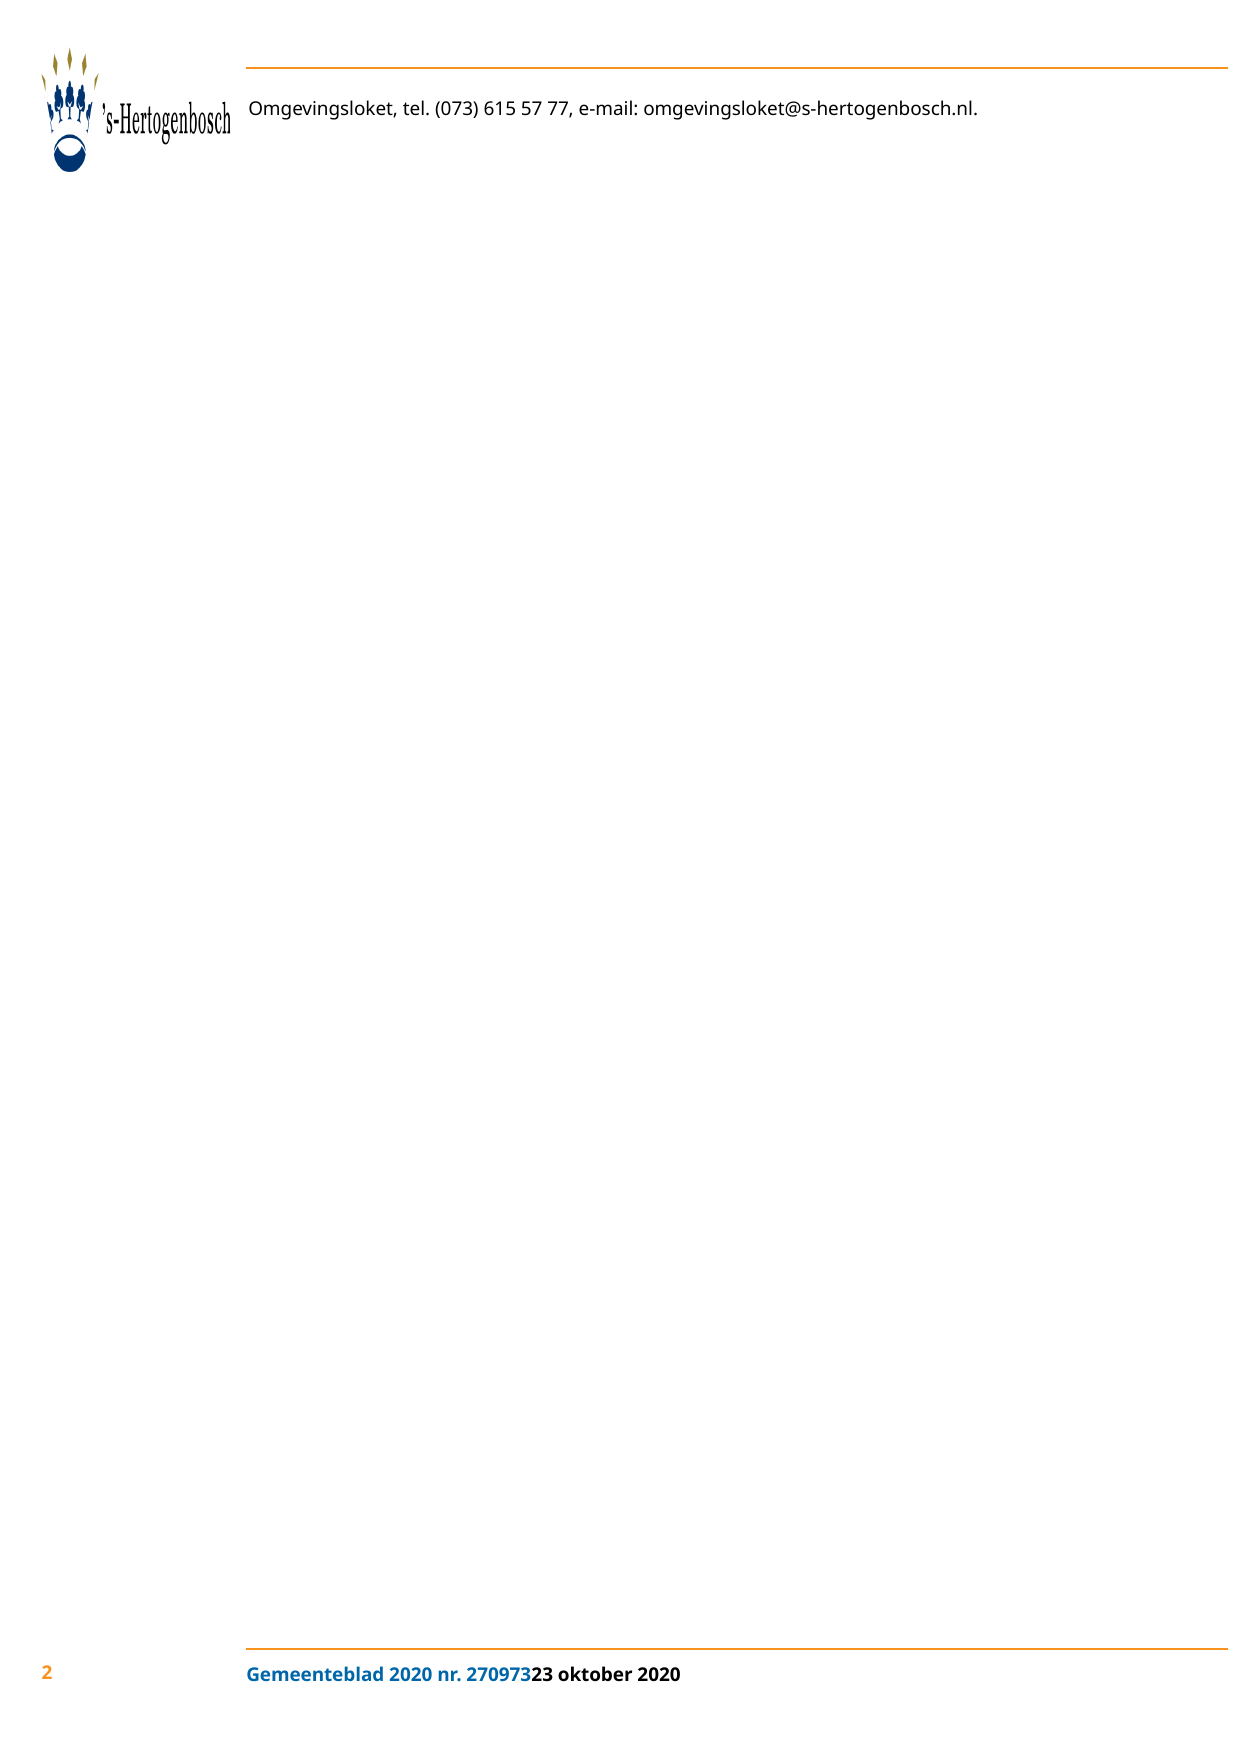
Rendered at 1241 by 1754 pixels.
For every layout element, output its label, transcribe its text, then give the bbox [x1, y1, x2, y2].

picture [41, 47, 231, 172]
text Omgevingsloket, tel. (073) 615 57 77, e-mail: omgevingsloket@s-hertogenbosch.nl. [248, 95, 1152, 121]
